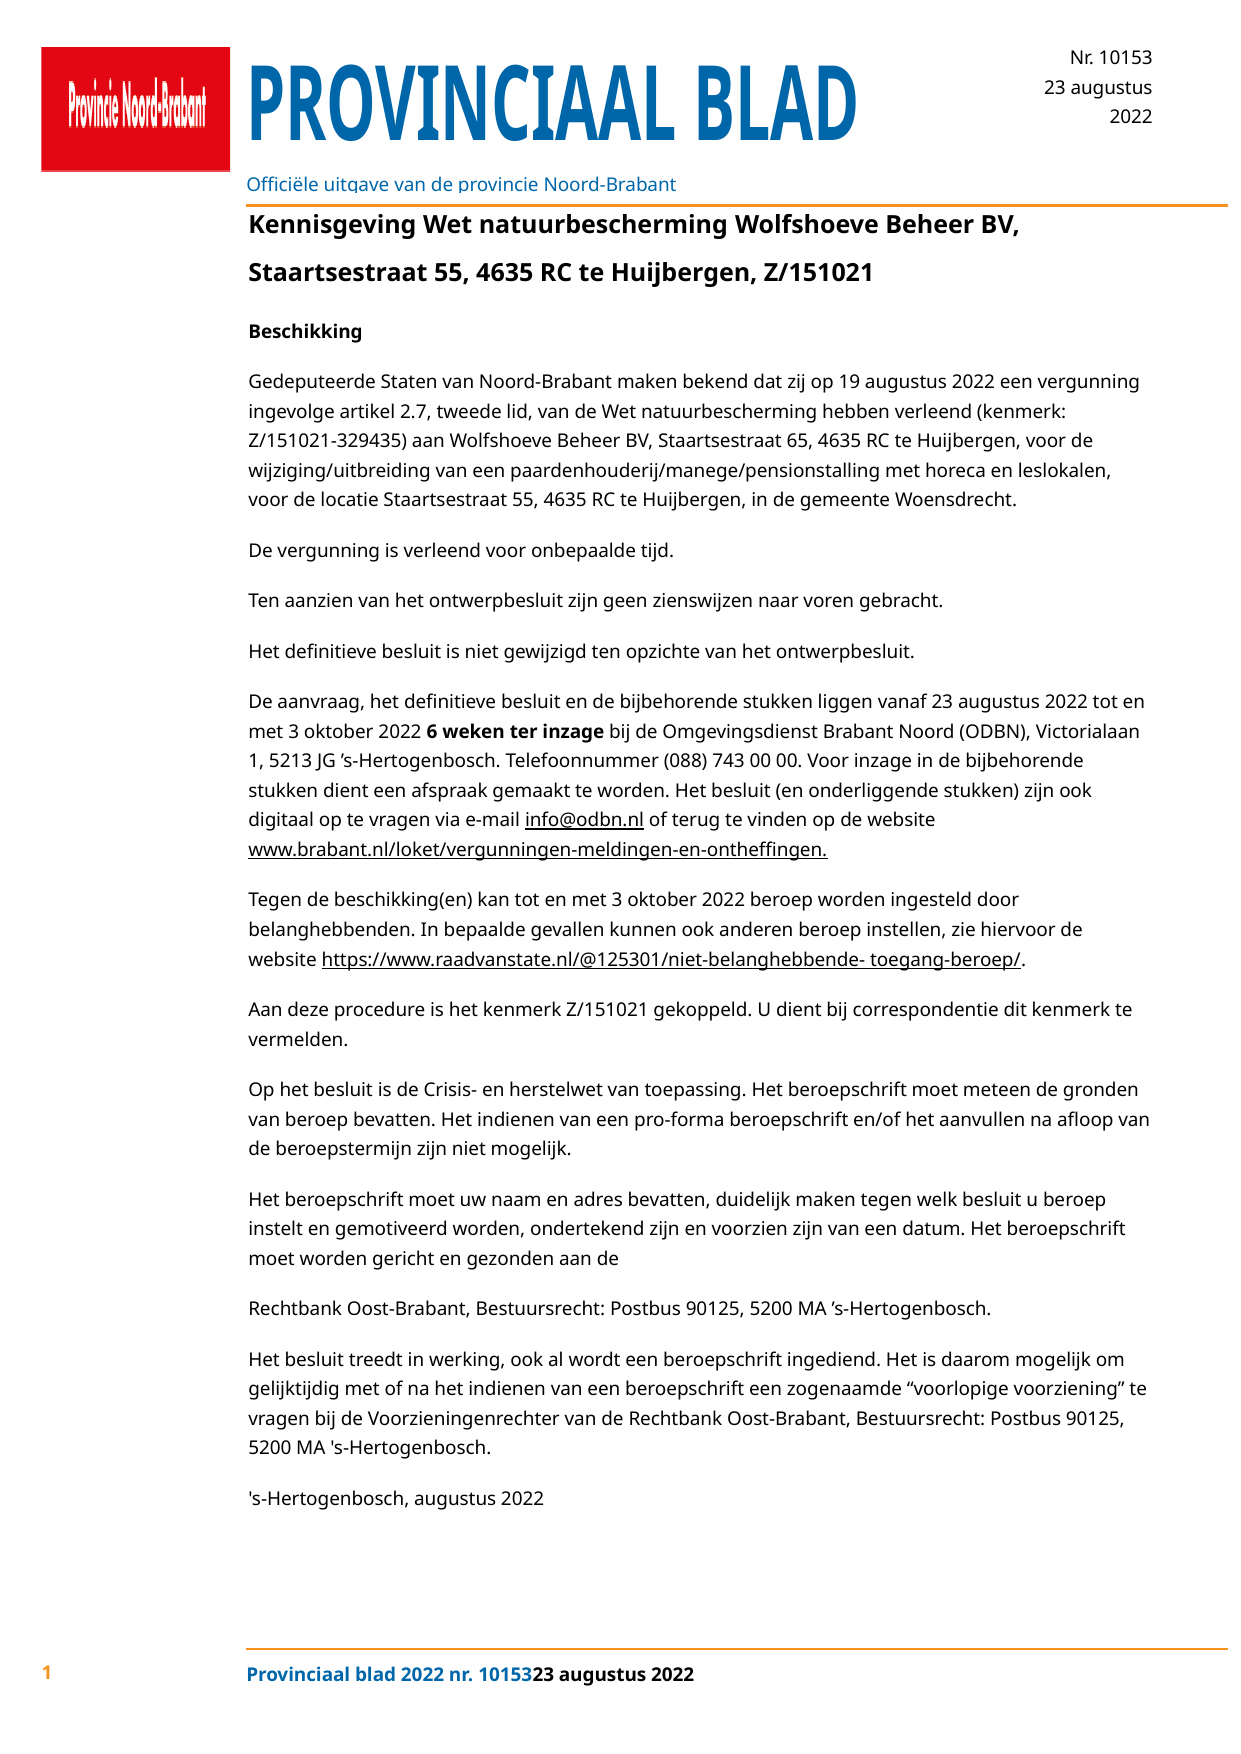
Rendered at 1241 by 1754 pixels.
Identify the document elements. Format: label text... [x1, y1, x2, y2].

text De aanvraag, het definitieve besluit en de bijbehorende stukken liggen vanaf 23 augustus 2022 tot en met 3 oktober 2022 6 weken ter inzage bij de Omgevingsdienst Brabant Noord (ODBN), Victorialaan 1, 5213 JG ’s-Hertogenbosch. Telefoonnummer (088) 743 00 00. Voor inzage in de bijbehorende stukken dient een afspraak gemaakt te worden. Het besluit (en onderliggende stukken) zijn ook digitaal op te vragen via e-mail info@odbn.nl of terug te vinden op de website www.brabant.nl/loket/vergunningen-meldingen-en-ontheffingen. [248, 688, 1152, 862]
text Het definitieve besluit is niet gewijzigd ten opzichte van het ontwerpbesluit. [248, 638, 1152, 664]
text Aan deze procedure is het kenmerk Z/151021 gekoppeld. U dient bij correspondentie dit kenmerk te vermelden. [248, 996, 1152, 1052]
text Rechtbank Oost-Brabant, Bestuursrecht: Postbus 90125, 5200 MA ’s-Hertogenbosch. [248, 1295, 1152, 1321]
text Het besluit treedt in werking, ook al wordt een beroepschrift ingediend. Het is daarom mogelijk om gelijktijdig met of na het indienen van een beroepschrift een zogenaamde “voorlopige voorziening” te vragen bij de Voorzieningenrechter van de Rechtbank Oost-Brabant, Bestuursrecht: Postbus 90125, 5200 MA 's-Hertogenbosch. [248, 1346, 1152, 1460]
text Kennisgeving Wet natuurbescherming Wolfshoeve Beheer BV, Staartsestraat 55, 4635 RC te Huijbergen, Z/151021 [248, 207, 1152, 288]
text Gedeputeerde Staten van Noord-Brabant maken bekend dat zij op 19 augustus 2022 een vergunning ingevolge artikel 2.7, tweede lid, van de Wet natuurbescherming hebben verleend (kenmerk: Z/151021-329435) aan Wolfshoeve Beheer BV, Staartsestraat 65, 4635 RC te Huijbergen, voor de wijziging/uitbreiding van een paardenhouderij/manege/pensionstalling met horeca en leslokalen, voor de locatie Staartsestraat 55, 4635 RC te Huijbergen, in de gemeente Woensdrecht. [248, 368, 1152, 512]
picture [41, 47, 231, 172]
text Ten aanzien van het ontwerpbesluit zijn geen zienswijzen naar voren gebracht. [248, 587, 1152, 613]
text De vergunning is verleend voor onbepaalde tijd. [248, 537, 1152, 563]
text Tegen de beschikking(en) kan tot en met 3 oktober 2022 beroep worden ingesteld door belanghebbenden. In bepaalde gevallen kunnen ook anderen beroep instellen, zie hiervoor de website https://www.raadvanstate.nl/@125301/niet-belanghebbende- toegang-beroep/. [248, 887, 1152, 972]
text 's-Hertogenbosch, augustus 2022 [248, 1485, 1152, 1511]
text Beschikking [248, 318, 1152, 344]
text Het beroepschrift moet uw naam en adres bevatten, duidelijk maken tegen welk besluit u beroep instelt en gemotiveerd worden, ondertekend zijn en voorzien zijn van een datum. Het beroepschrift moet worden gericht en gezonden aan de [248, 1186, 1152, 1271]
text Op het besluit is de Crisis- en herstelwet van toepassing. Het beroepschrift moet meteen de gronden van beroep bevatten. Het indienen van een pro-forma beroepschrift en/of het aanvullen na afloop van de beroepstermijn zijn niet mogelijk. [248, 1076, 1152, 1161]
